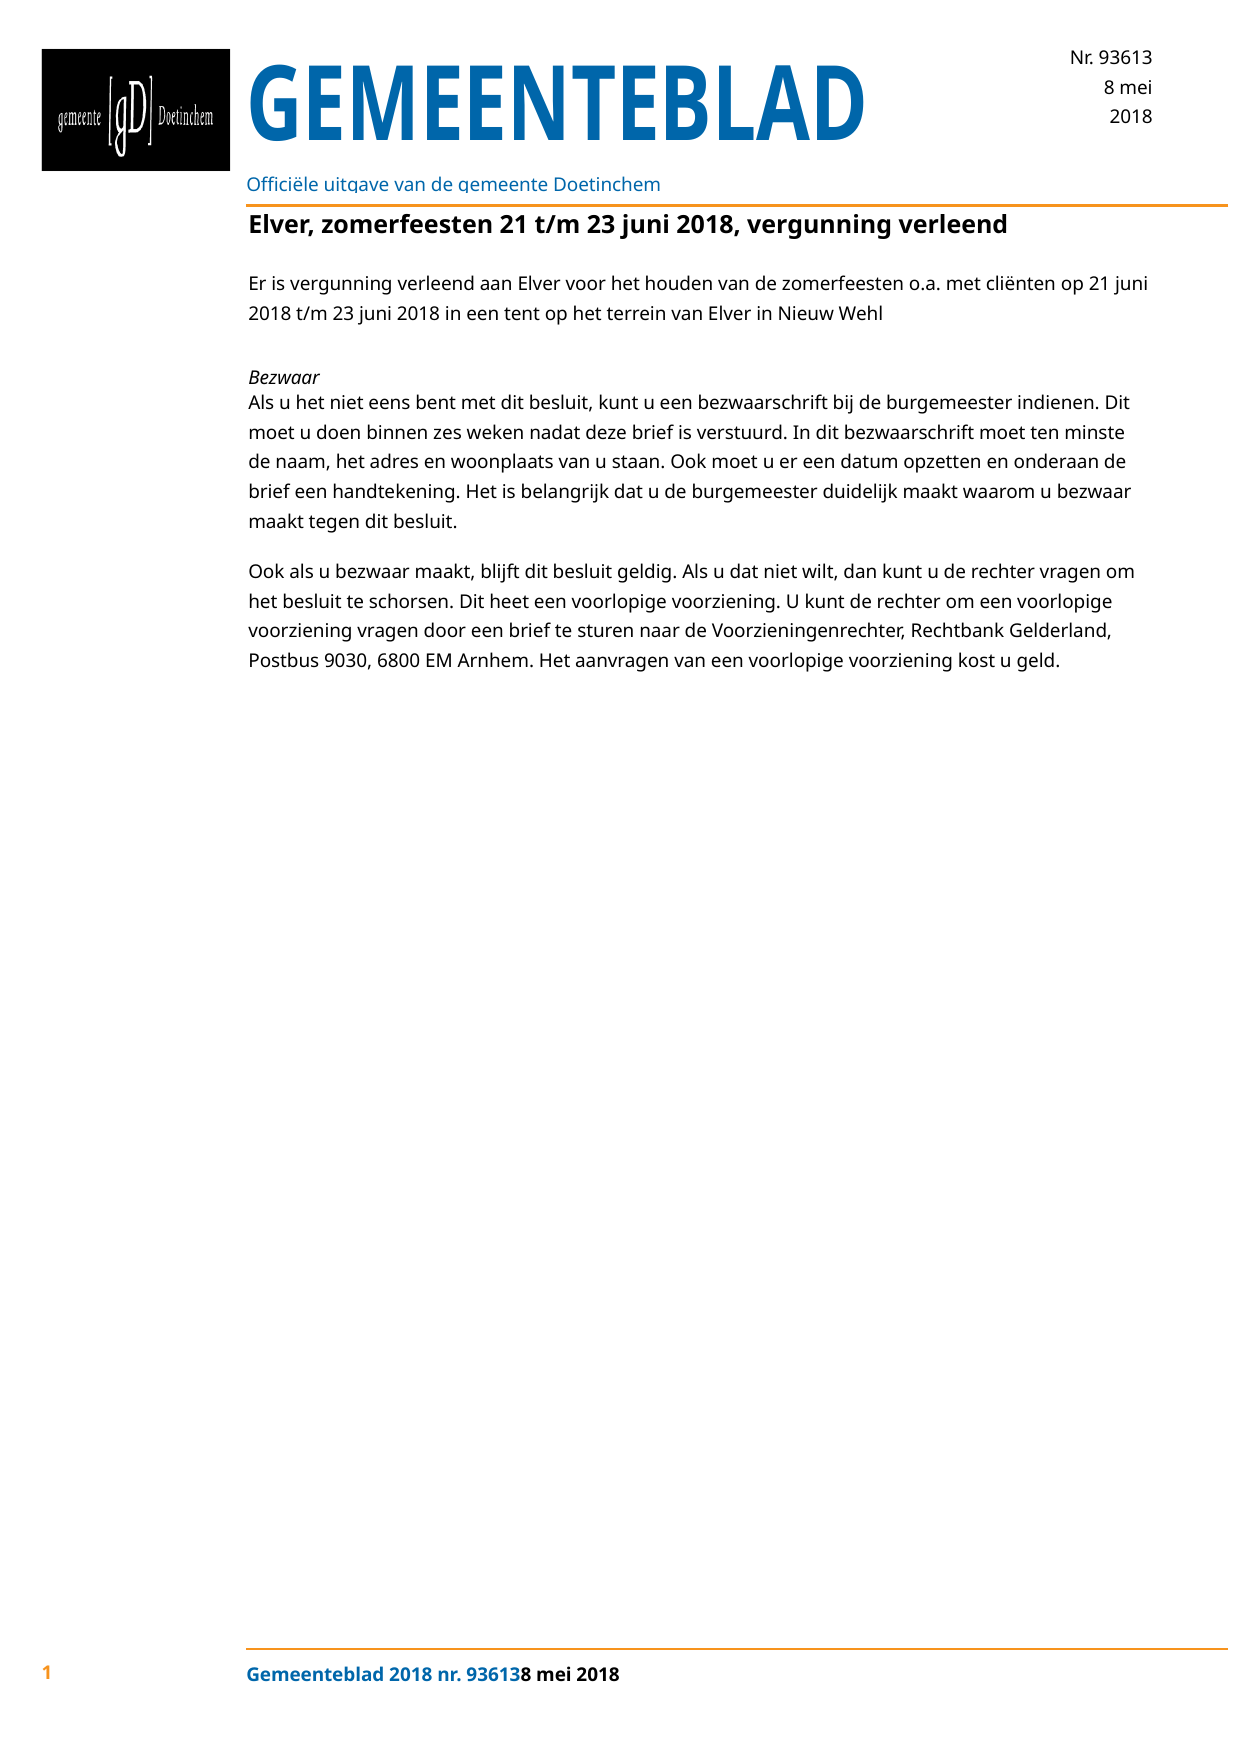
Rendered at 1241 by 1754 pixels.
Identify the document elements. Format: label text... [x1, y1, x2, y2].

text Elver, zomerfeesten 21 t/m 23 juni 2018, vergunning verleend [248, 207, 1152, 241]
text Er is vergunning verleend aan Elver voor het houden van de zomerfeesten o.a. met cliënten op 21 juni 2018 t/m 23 juni 2018 in een tent op het terrein van Elver in Nieuw Wehl [248, 270, 1152, 326]
text Bezwaar [248, 364, 1152, 389]
text Ook als u bezwaar maakt, blijft dit besluit geldig. Als u dat niet wilt, dan kunt u de rechter vragen om het besluit te schorsen. Dit heet een voorlopige voorziening. U kunt de rechter om een voorlopige voorziening vragen door een brief te sturen naar de Voorzieningenrechter, Rechtbank Gelderland, Postbus 9030, 6800 EM Arnhem. Het aanvragen van een voorlopige voorziening kost u geld. [248, 558, 1152, 673]
picture [41, 47, 231, 172]
text Als u het niet eens bent met dit besluit, kunt u een bezwaarschrift bij de burgemeester indienen. Dit moet u doen binnen zes weken nadat deze brief is verstuurd. In dit bezwaarschrift moet ten minste de naam, het adres en woonplaats van u staan. Ook moet u er een datum opzetten en onderaan de brief een handtekening. Het is belangrijk dat u de burgemeester duidelijk maakt waarom u bezwaar maakt tegen dit besluit. [248, 389, 1152, 534]
